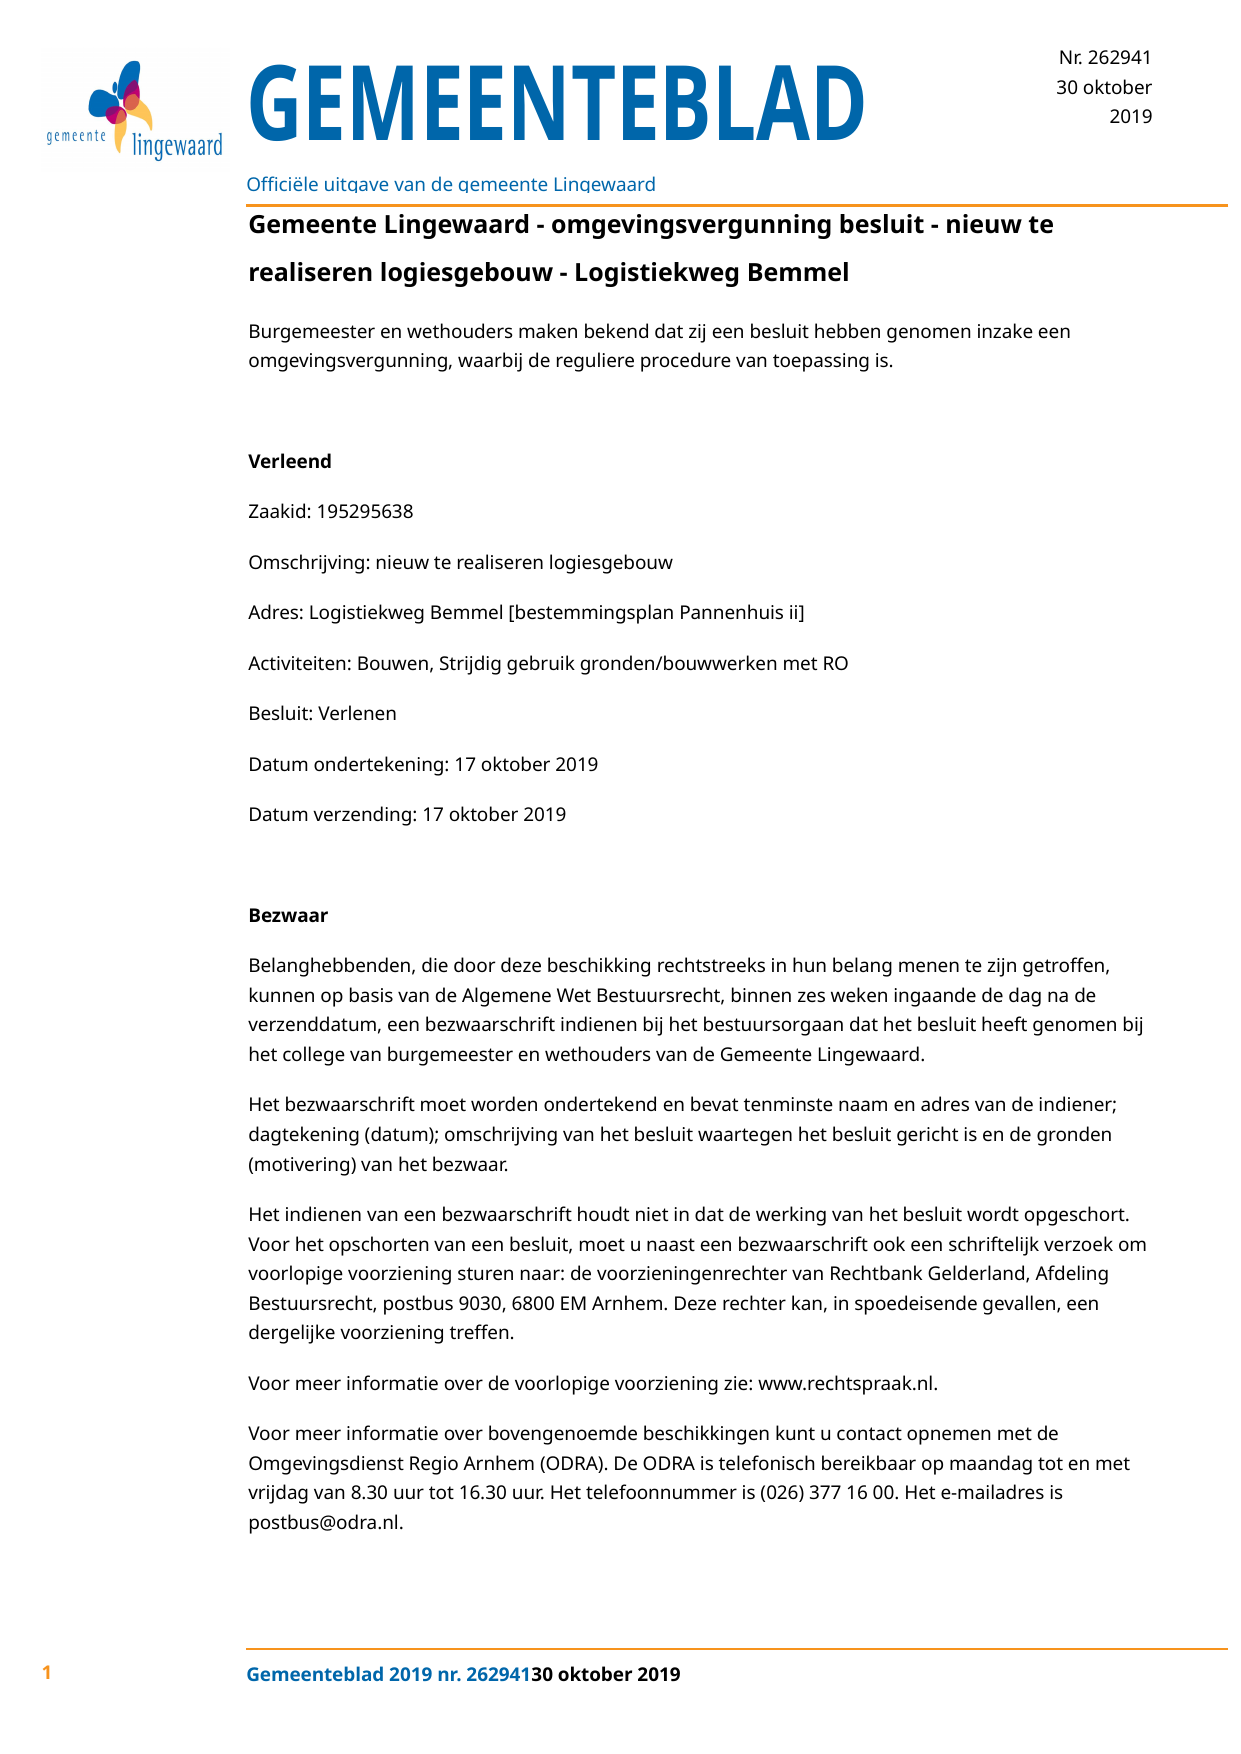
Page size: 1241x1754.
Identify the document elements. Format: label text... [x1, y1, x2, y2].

text Bezwaar [248, 902, 1152, 928]
text Belanghebbenden, die door deze beschikking rechtstreeks in hun belang menen te zijn getroffen, kunnen op basis van de Algemene Wet Bestuursrecht, binnen zes weken ingaande de dag na de verzenddatum, een bezwaarschrift indienen bij het bestuursorgaan dat het besluit heeft genomen bij het college van burgemeester en wethouders van de Gemeente Lingewaard. [248, 952, 1152, 1067]
text Datum verzending: 17 oktober 2019 [248, 801, 1152, 827]
text Datum ondertekening: 17 oktober 2019 [248, 751, 1152, 777]
text Activiteiten: Bouwen, Strijdig gebruik gronden/bouwwerken met RO [248, 650, 1152, 676]
text Het bezwaarschrift moet worden ondertekend en bevat tenminste naam en adres van de indiener; dagtekening (datum); omschrijving van het besluit waartegen het besluit gericht is en de gronden (motivering) van het bezwaar. [248, 1092, 1152, 1177]
text Gemeente Lingewaard - omgevingsvergunning besluit - nieuw te realiseren logiesgebouw - Logistiekweg Bemmel [248, 207, 1152, 288]
text Voor meer informatie over bovengenoemde beschikkingen kunt u contact opnemen met de Omgevingsdienst Regio Arnhem (ODRA). De ODRA is telefonisch bereikbaar op maandag tot en met vrijdag van 8.30 uur tot 16.30 uur. Het telefoonnummer is (026) 377 16 00. Het e-mailadres is postbus@odra.nl. [248, 1420, 1152, 1535]
text Het indienen van een bezwaarschrift houdt niet in dat de werking van het besluit wordt opgeschort. Voor het opschorten van een besluit, moet u naast een bezwaarschrift ook een schriftelijk verzoek om voorlopige voorziening sturen naar: de voorzieningenrechter van Rechtbank Gelderland, Afdeling Bestuursrecht, postbus 9030, 6800 EM Arnhem. Deze rechter kan, in spoedeisende gevallen, een dergelijke voorziening treffen. [248, 1201, 1152, 1345]
text Omschrijving: nieuw te realiseren logiesgebouw [248, 549, 1152, 575]
picture [41, 47, 231, 172]
text Verleend [248, 448, 1152, 474]
text Adres: Logistiekweg Bemmel [bestemmingsplan Pannenhuis ii] [248, 599, 1152, 625]
text Voor meer informatie over de voorlopige voorziening zie: www.rechtspraak.nl. [248, 1370, 1152, 1396]
text Zaakid: 195295638 [248, 499, 1152, 524]
text Burgemeester en wethouders maken bekend dat zij een besluit hebben genomen inzake een omgevingsvergunning, waarbij de reguliere procedure van toepassing is. [248, 318, 1152, 373]
text Besluit: Verlenen [248, 700, 1152, 726]
